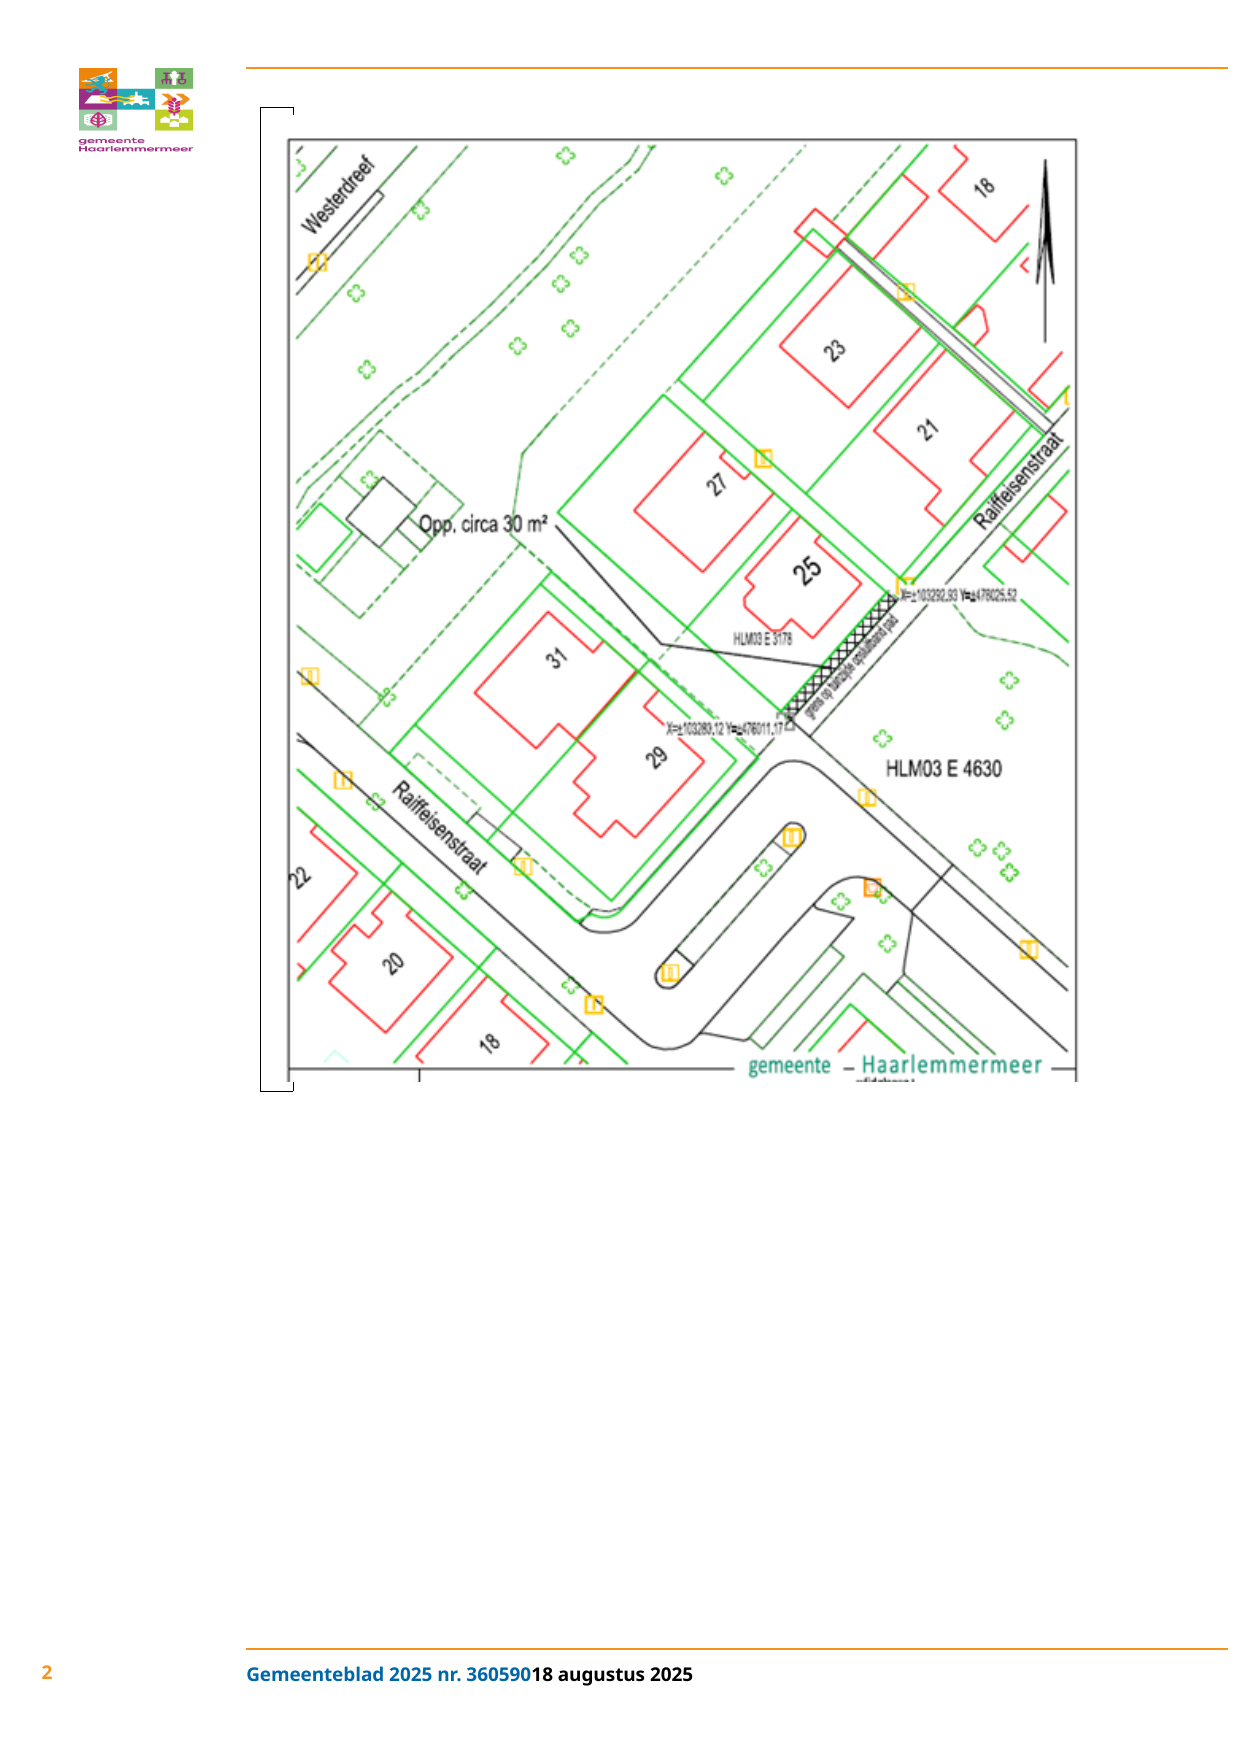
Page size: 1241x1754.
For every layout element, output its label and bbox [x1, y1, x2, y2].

picture [268, 115, 1096, 1082]
picture [41, 47, 231, 172]
